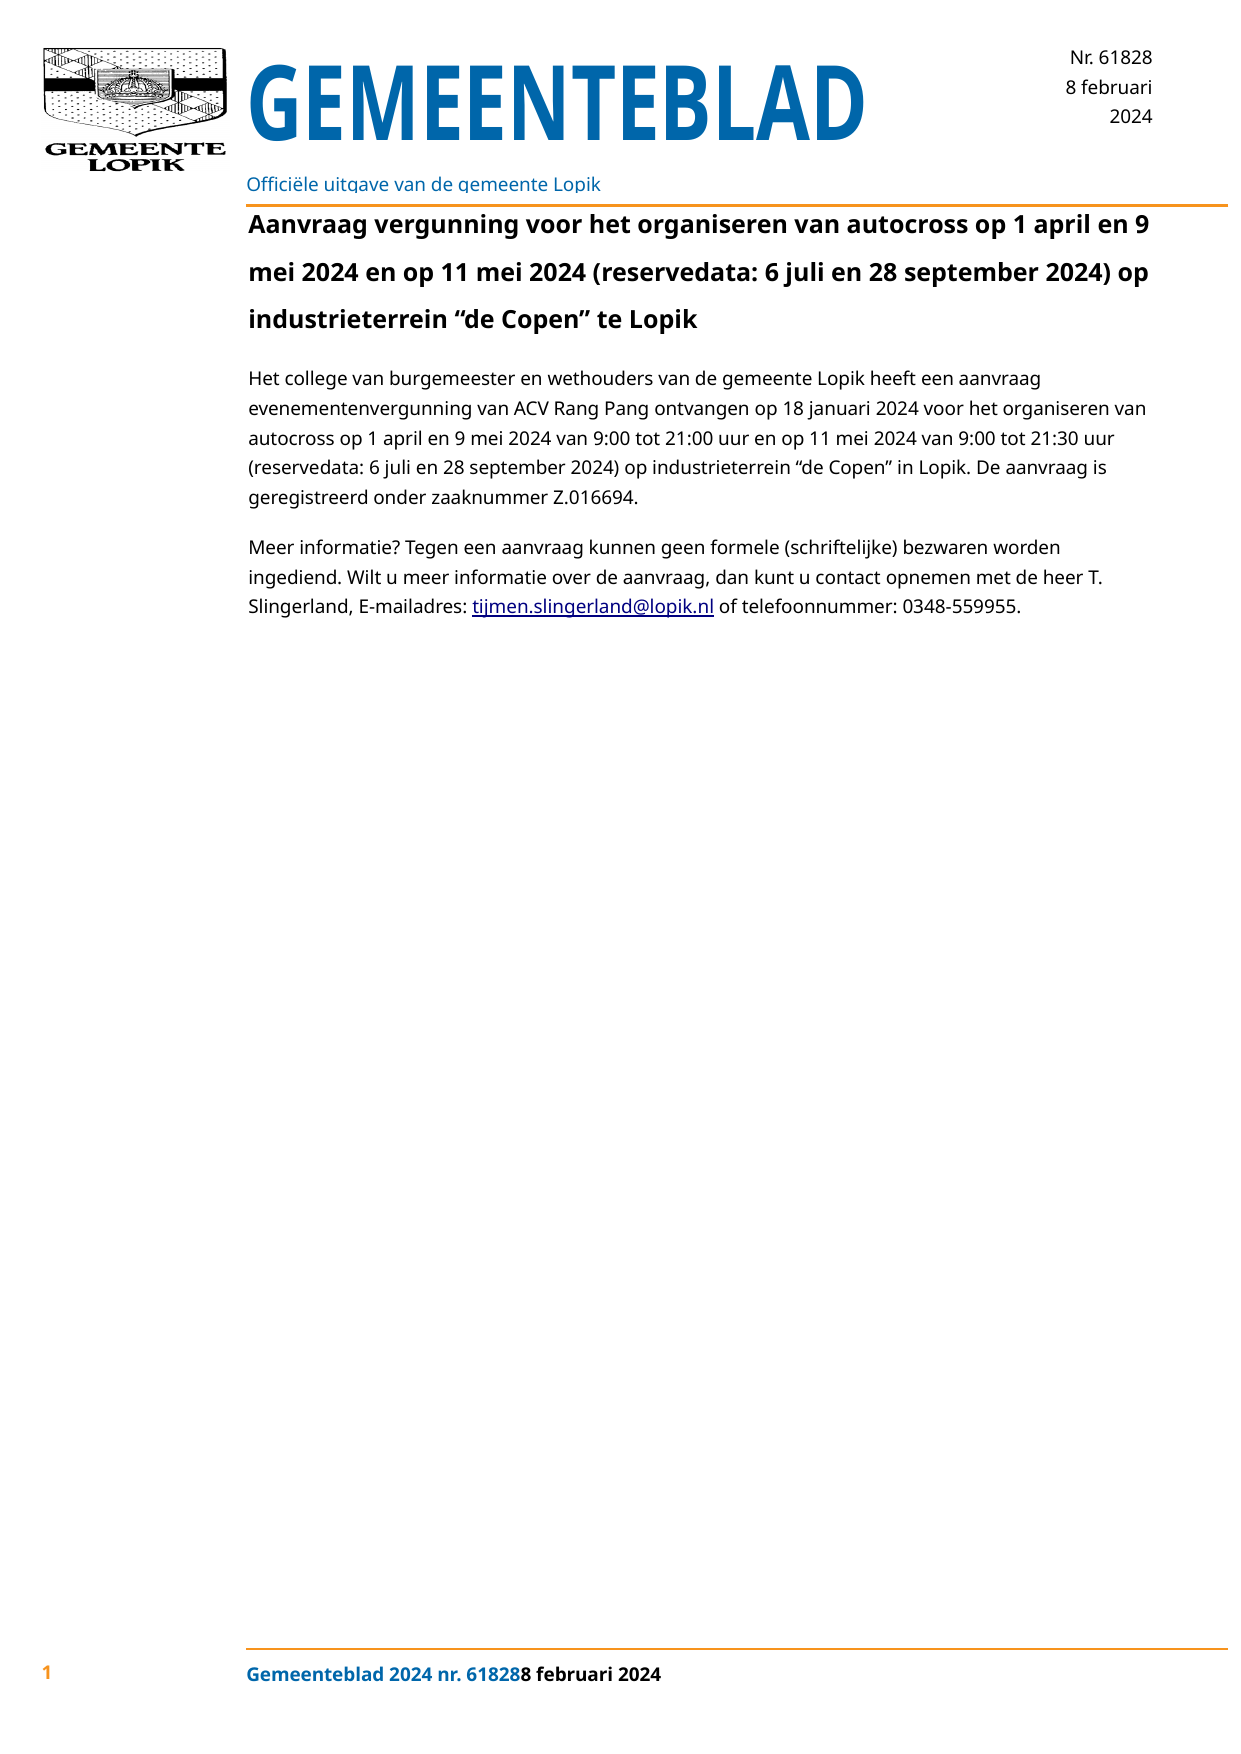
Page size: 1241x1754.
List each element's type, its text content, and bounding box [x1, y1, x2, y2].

text Aanvraag vergunning voor het organiseren van autocross op 1 april en 9 mei 2024 en op 11 mei 2024 (reservedata: 6 juli en 28 september 2024) op industrieterrein “de Copen” te Lopik [248, 207, 1152, 336]
picture [41, 47, 231, 172]
text Meer informatie? Tegen een aanvraag kunnen geen formele (schriftelijke) bezwaren worden ingediend. Wilt u meer informatie over de aanvraag, dan kunt u contact opnemen met de heer T. Slingerland, E-mailadres: tijmen.slingerland@lopik.nl of telefoonnummer: 0348-559955. [248, 534, 1152, 619]
text Het college van burgemeester en wethouders van de gemeente Lopik heeft een aanvraag evenementenvergunning van ACV Rang Pang ontvangen op 18 januari 2024 voor het organiseren van autocross op 1 april en 9 mei 2024 van 9:00 tot 21:00 uur en op 11 mei 2024 van 9:00 tot 21:30 uur (reservedata: 6 juli en 28 september 2024) op industrieterrein “de Copen” in Lopik. De aanvraag is geregistreerd onder zaaknummer Z.016694. [248, 366, 1152, 509]
